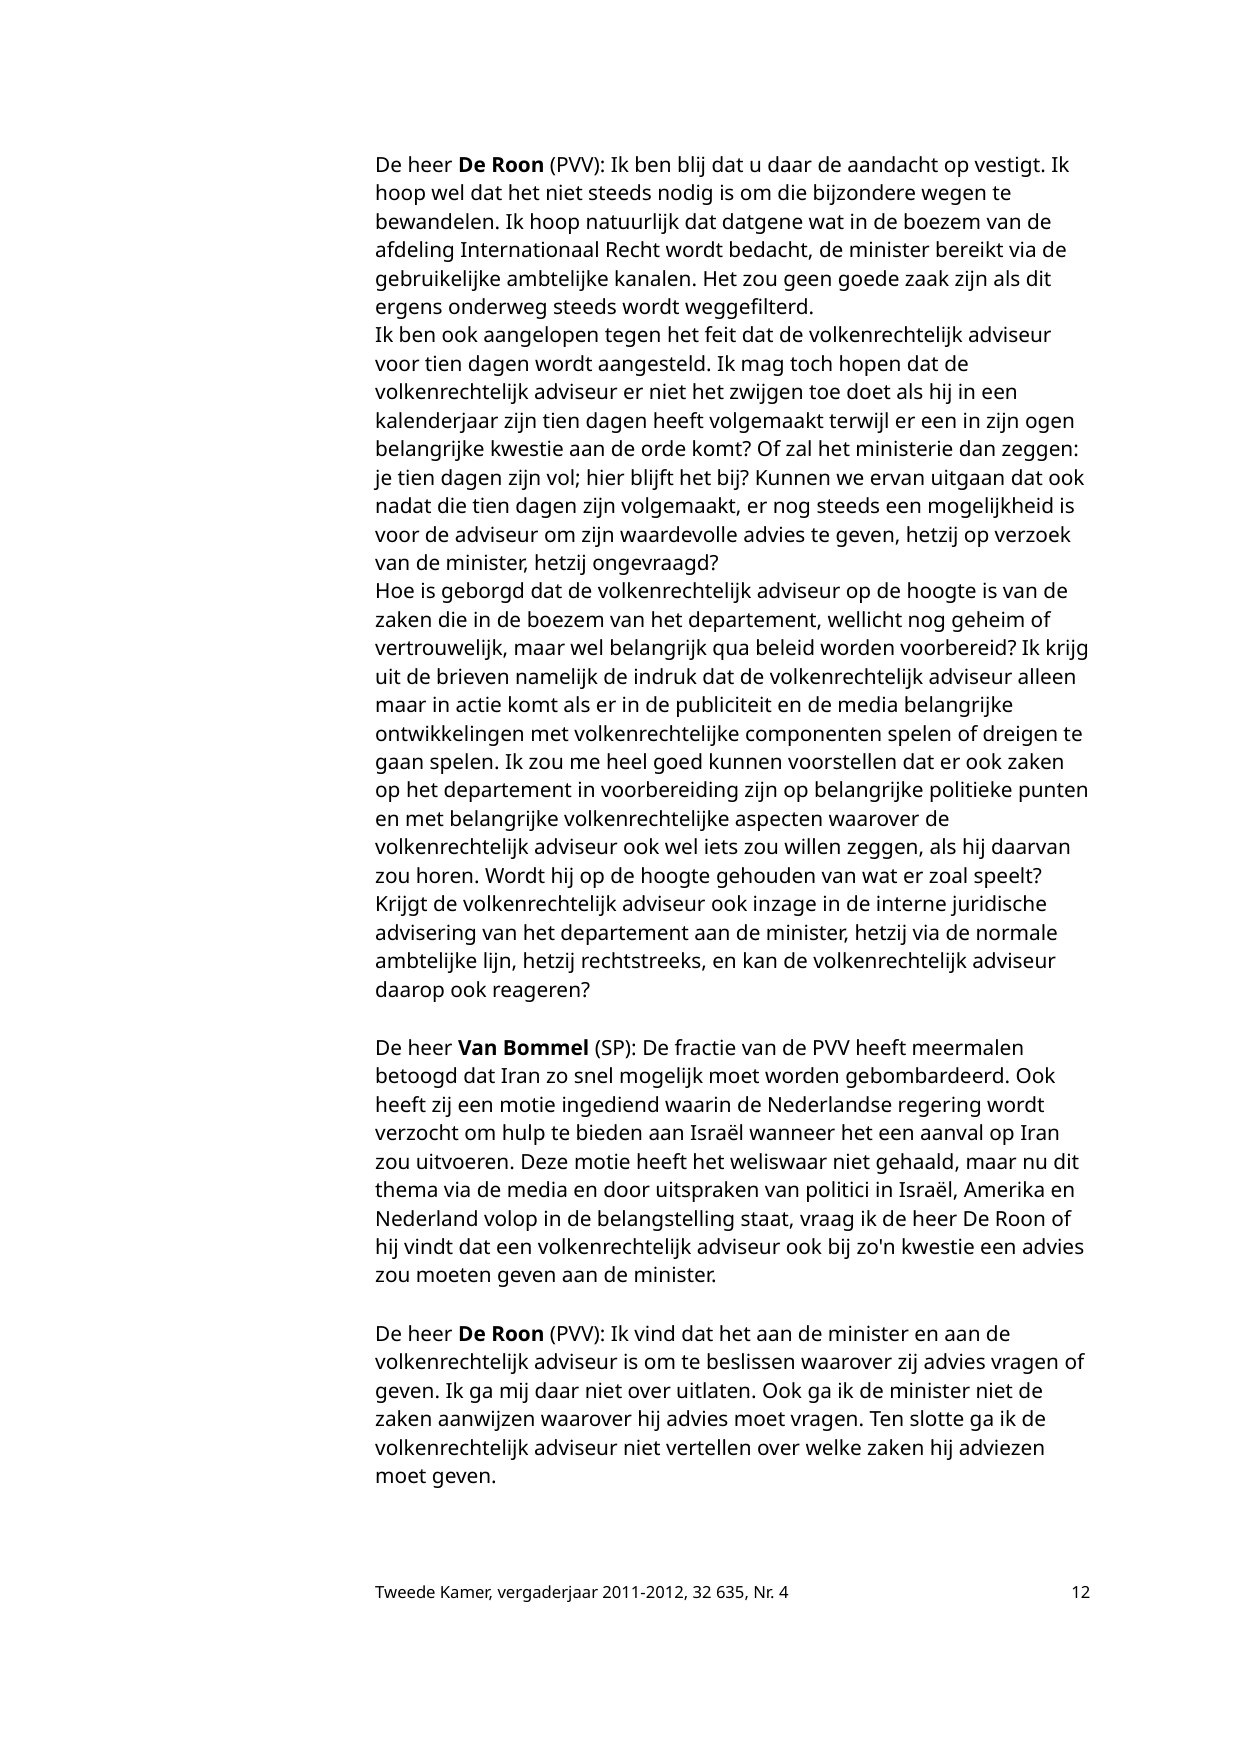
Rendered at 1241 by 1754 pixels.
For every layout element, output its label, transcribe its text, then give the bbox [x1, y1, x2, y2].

text De heer Van Bommel (SP): De fractie van de PVV heeft meermalen betoogd dat Iran zo snel mogelijk moet worden gebombardeerd. Ook heeft zij een motie ingediend waarin de Nederlandse regering wordt verzocht om hulp te bieden aan Israël wanneer het een aanval op Iran zou uitvoeren. Deze motie heeft het weliswaar niet gehaald, maar nu dit thema via de media en door uitspraken van politici in Israël, Amerika en Nederland volop in de belangstelling staat, vraag ik de heer De Roon of hij vindt dat een volkenrechtelijk adviseur ook bij zo'n kwestie een advies zou moeten geven aan de minister. [375, 1033, 1090, 1289]
text De heer De Roon (PVV): Ik ben blij dat u daar de aandacht op vestigt. Ik hoop wel dat het niet steeds nodig is om die bijzondere wegen te bewandelen. Ik hoop natuurlijk dat datgene wat in de boezem van de afdeling Internationaal Recht wordt bedacht, de minister bereikt via de gebruikelijke ambtelijke kanalen. Het zou geen goede zaak zijn als dit ergens onderweg steeds wordt weggefilterd. [375, 150, 1090, 321]
text Hoe is geborgd dat de volkenrechtelijk adviseur op de hoogte is van de zaken die in de boezem van het departement, wellicht nog geheim of vertrouwelijk, maar wel belangrijk qua beleid worden voorbereid? Ik krijg uit de brieven namelijk de indruk dat de volkenrechtelijk adviseur alleen maar in actie komt als er in de publiciteit en de media belangrijke ontwikkelingen met volkenrechtelijke componenten spelen of dreigen te gaan spelen. Ik zou me heel goed kunnen voorstellen dat er ook zaken op het departement in voorbereiding zijn op belangrijke politieke punten en met belangrijke volkenrechtelijke aspecten waarover de volkenrechtelijk adviseur ook wel iets zou willen zeggen, als hij daarvan zou horen. Wordt hij op de hoogte gehouden van wat er zoal speelt? Krijgt de volkenrechtelijk adviseur ook inzage in de interne juridische advisering van het departement aan de minister, hetzij via de normale ambtelijke lijn, hetzij rechtstreeks, en kan de volkenrechtelijk adviseur daarop ook reageren? [375, 577, 1090, 1003]
text Ik ben ook aangelopen tegen het feit dat de volkenrechtelijk adviseur voor tien dagen wordt aangesteld. Ik mag toch hopen dat de volkenrechtelijk adviseur er niet het zwijgen toe doet als hij in een kalenderjaar zijn tien dagen heeft volgemaakt terwijl er een in zijn ogen belangrijke kwestie aan de orde komt? Of zal het ministerie dan zeggen: je tien dagen zijn vol; hier blijft het bij? Kunnen we ervan uitgaan dat ook nadat die tien dagen zijn volgemaakt, er nog steeds een mogelijkheid is voor de adviseur om zijn waardevolle advies te geven, hetzij op verzoek van de minister, hetzij ongevraagd? [375, 321, 1090, 577]
text De heer De Roon (PVV): Ik vind dat het aan de minister en aan de volkenrechtelijk adviseur is om te beslissen waarover zij advies vragen of geven. Ik ga mij daar niet over uitlaten. Ook ga ik de minister niet de zaken aanwijzen waarover hij advies moet vragen. Ten slotte ga ik de volkenrechtelijk adviseur niet vertellen over welke zaken hij adviezen moet geven. [375, 1319, 1090, 1490]
